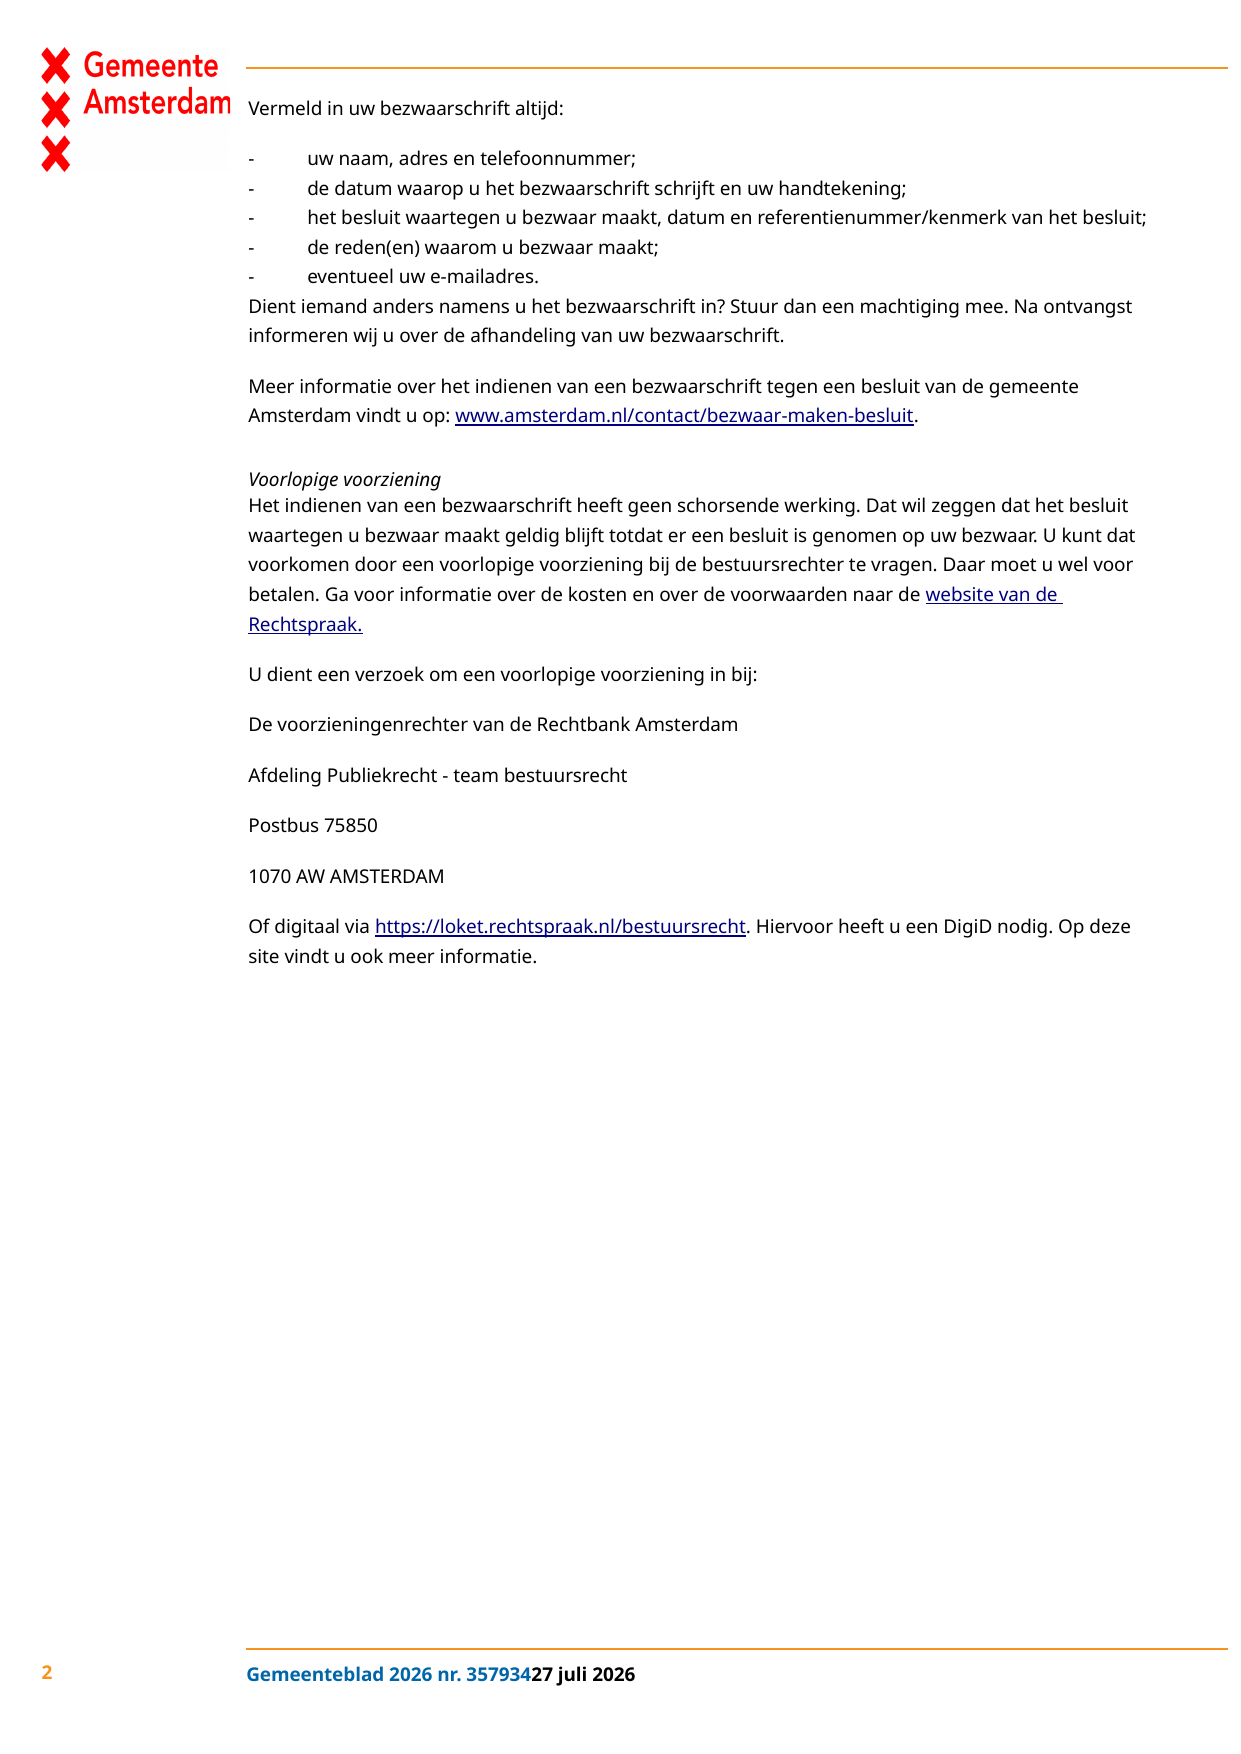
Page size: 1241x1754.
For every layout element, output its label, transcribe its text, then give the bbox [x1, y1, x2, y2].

list eventueel uw e-mailadres. [248, 263, 1152, 289]
list de datum waarop u het bezwaarschrift schrijft en uw handtekening; [248, 175, 1152, 201]
text Meer informatie over het indienen van een bezwaarschrift tegen een besluit van de gemeente Amsterdam vindt u op: www.amsterdam.nl/contact/bezwaar-maken-besluit. [248, 373, 1152, 428]
list de reden(en) waarom u bezwaar maakt; [248, 234, 1152, 260]
text Postbus 75850 [248, 812, 1152, 838]
text Dient iemand anders namens u het bezwaarschrift in? Stuur dan een machtiging mee. Na ontvangst informeren wij u over de afhandeling van uw bezwaarschrift. [248, 293, 1152, 348]
list uw naam, adres en telefoonnummer; [248, 145, 1152, 171]
text Of digitaal via https://loket.rechtspraak.nl/bestuursrecht. Hiervoor heeft u een DigiD nodig. Op deze site vindt u ook meer informatie. [248, 913, 1152, 968]
text Afdeling Publiekrecht - team bestuursrecht [248, 762, 1152, 788]
picture [41, 47, 231, 172]
text Voorlopige voorziening [248, 467, 1152, 492]
text Vermeld in uw bezwaarschrift altijd: [248, 95, 1152, 121]
list het besluit waartegen u bezwaar maakt, datum en referentienummer/kenmerk van het besluit; [248, 204, 1152, 230]
text 1070 AW AMSTERDAM [248, 863, 1152, 888]
text U dient een verzoek om een voorlopige voorziening in bij: [248, 661, 1152, 687]
text Het indienen van een bezwaarschrift heeft geen schorsende werking. Dat wil zeggen dat het besluit waartegen u bezwaar maakt geldig blijft totdat er een besluit is genomen op uw bezwaar. U kunt dat voorkomen door een voorlopige voorziening bij de bestuursrechter te vragen. Daar moet u wel voor betalen. Ga voor informatie over de kosten en over de voorwaarden naar de website van de Rechtspraak. [248, 492, 1152, 636]
text De voorzieningenrechter van de Rechtbank Amsterdam [248, 712, 1152, 737]
